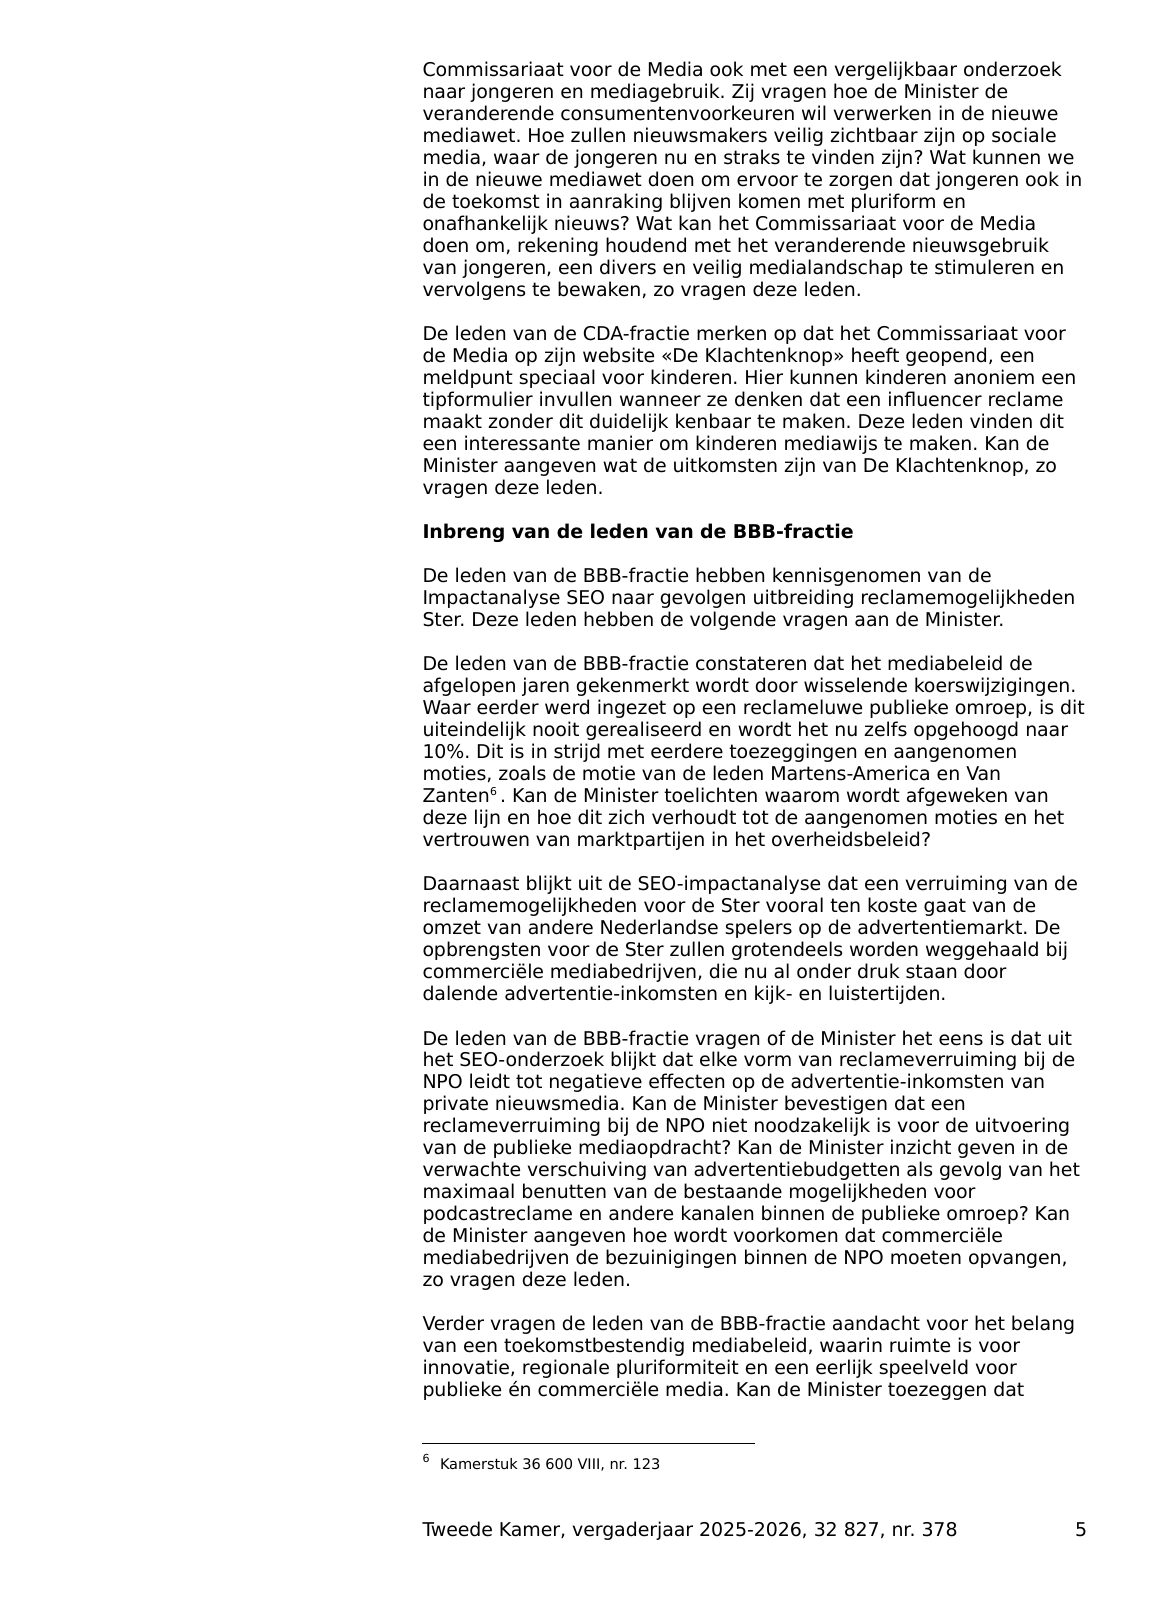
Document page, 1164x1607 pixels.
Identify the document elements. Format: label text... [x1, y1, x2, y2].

text De leden van de BBB-fractie vragen of de Minister het eens is dat uit het SEO-onderzoek blijkt dat elke vorm van reclameverruiming bij de NPO leidt tot negatieve effecten op de advertentie-inkomsten van private nieuwsmedia. Kan de Minister bevestigen dat een reclameverruiming bij de NPO niet noodzakelijk is voor de uitvoering van de publieke mediaopdracht? Kan de Minister inzicht geven in de verwachte verschuiving van advertentiebudgetten als gevolg van het maximaal benutten van de bestaande mogelijkheden voor podcastreclame en andere kanalen binnen de publieke omroep? Kan de Minister aangeven hoe wordt voorkomen dat commerciële mediabedrijven de bezuinigingen binnen de NPO moeten opvangen, zo vragen deze leden. [422, 1027, 1087, 1291]
text Daarnaast blijkt uit de SEO-impactanalyse dat een verruiming van de reclamemogelijkheden voor de Ster vooral ten koste gaat van de omzet van andere Nederlandse spelers op de advertentiemarkt. De opbrengsten voor de Ster zullen grotendeels worden weggehaald bij commerciële mediabedrijven, die nu al onder druk staan door dalende advertentie-inkomsten en kijk- en luistertijden. [422, 873, 1087, 1005]
text Verder vragen de leden van de BBB-fractie aandacht voor het belang van een toekomstbestendig mediabeleid, waarin ruimte is voor innovatie, regionale pluriformiteit en een eerlijk speelveld voor publieke én commerciële media. Kan de Minister toezeggen dat [422, 1313, 1087, 1401]
text De leden van de BBB-fractie hebben kennisgenomen van de Impactanalyse SEO naar gevolgen uitbreiding reclamemogelijkheden Ster. Deze leden hebben de volgende vragen aan de Minister. [422, 565, 1087, 631]
text De leden van de CDA-fractie merken op dat het Commissariaat voor de Media op zijn website «De Klachtenknop» heeft geopend, een meldpunt speciaal voor kinderen. Hier kunnen kinderen anoniem een tipformulier invullen wanneer ze denken dat een influencer reclame maakt zonder dit duidelijk kenbaar te maken. Deze leden vinden dit een interessante manier om kinderen mediawijs te maken. Kan de Minister aangeven wat de uitkomsten zijn van De Klachtenknop, zo vragen deze leden. [422, 323, 1087, 499]
text Commissariaat voor de Media ook met een vergelijkbaar onderzoek naar jongeren en mediagebruik. Zij vragen hoe de Minister de veranderende consumentenvoorkeuren wil verwerken in de nieuwe mediawet. Hoe zullen nieuwsmakers veilig zichtbaar zijn op sociale media, waar de jongeren nu en straks te vinden zijn? Wat kunnen we in de nieuwe mediawet doen om ervoor te zorgen dat jongeren ook in de toekomst in aanraking blijven komen met pluriform en onafhankelijk nieuws? Wat kan het Commissariaat voor de Media doen om, rekening houdend met het veranderende nieuwsgebruik van jongeren, een divers en veilig medialandschap te stimuleren en vervolgens te bewaken, zo vragen deze leden. [422, 59, 1087, 301]
text De leden van de BBB-fractie constateren dat het mediabeleid de afgelopen jaren gekenmerkt wordt door wisselende koerswijzigingen. Waar eerder werd ingezet op een reclameluwe publieke omroep, is dit uiteindelijk nooit gerealiseerd en wordt het nu zelfs opgehoogd naar 10%. Dit is in strijd met eerdere toezeggingen en aangenomen moties, zoals de motie van de leden Martens-America en Van Zanten. Kan de Minister toelichten waarom wordt afgeweken van deze lijn en hoe dit zich verhoudt tot de aangenomen moties en het vertrouwen van marktpartijen in het overheidsbeleid? [422, 653, 1087, 851]
text Kamerstuk 36 600 VIII, nr. 123 [422, 1452, 1087, 1474]
subtitle Inbreng van de leden van de BBB-fractie [422, 521, 1087, 543]
